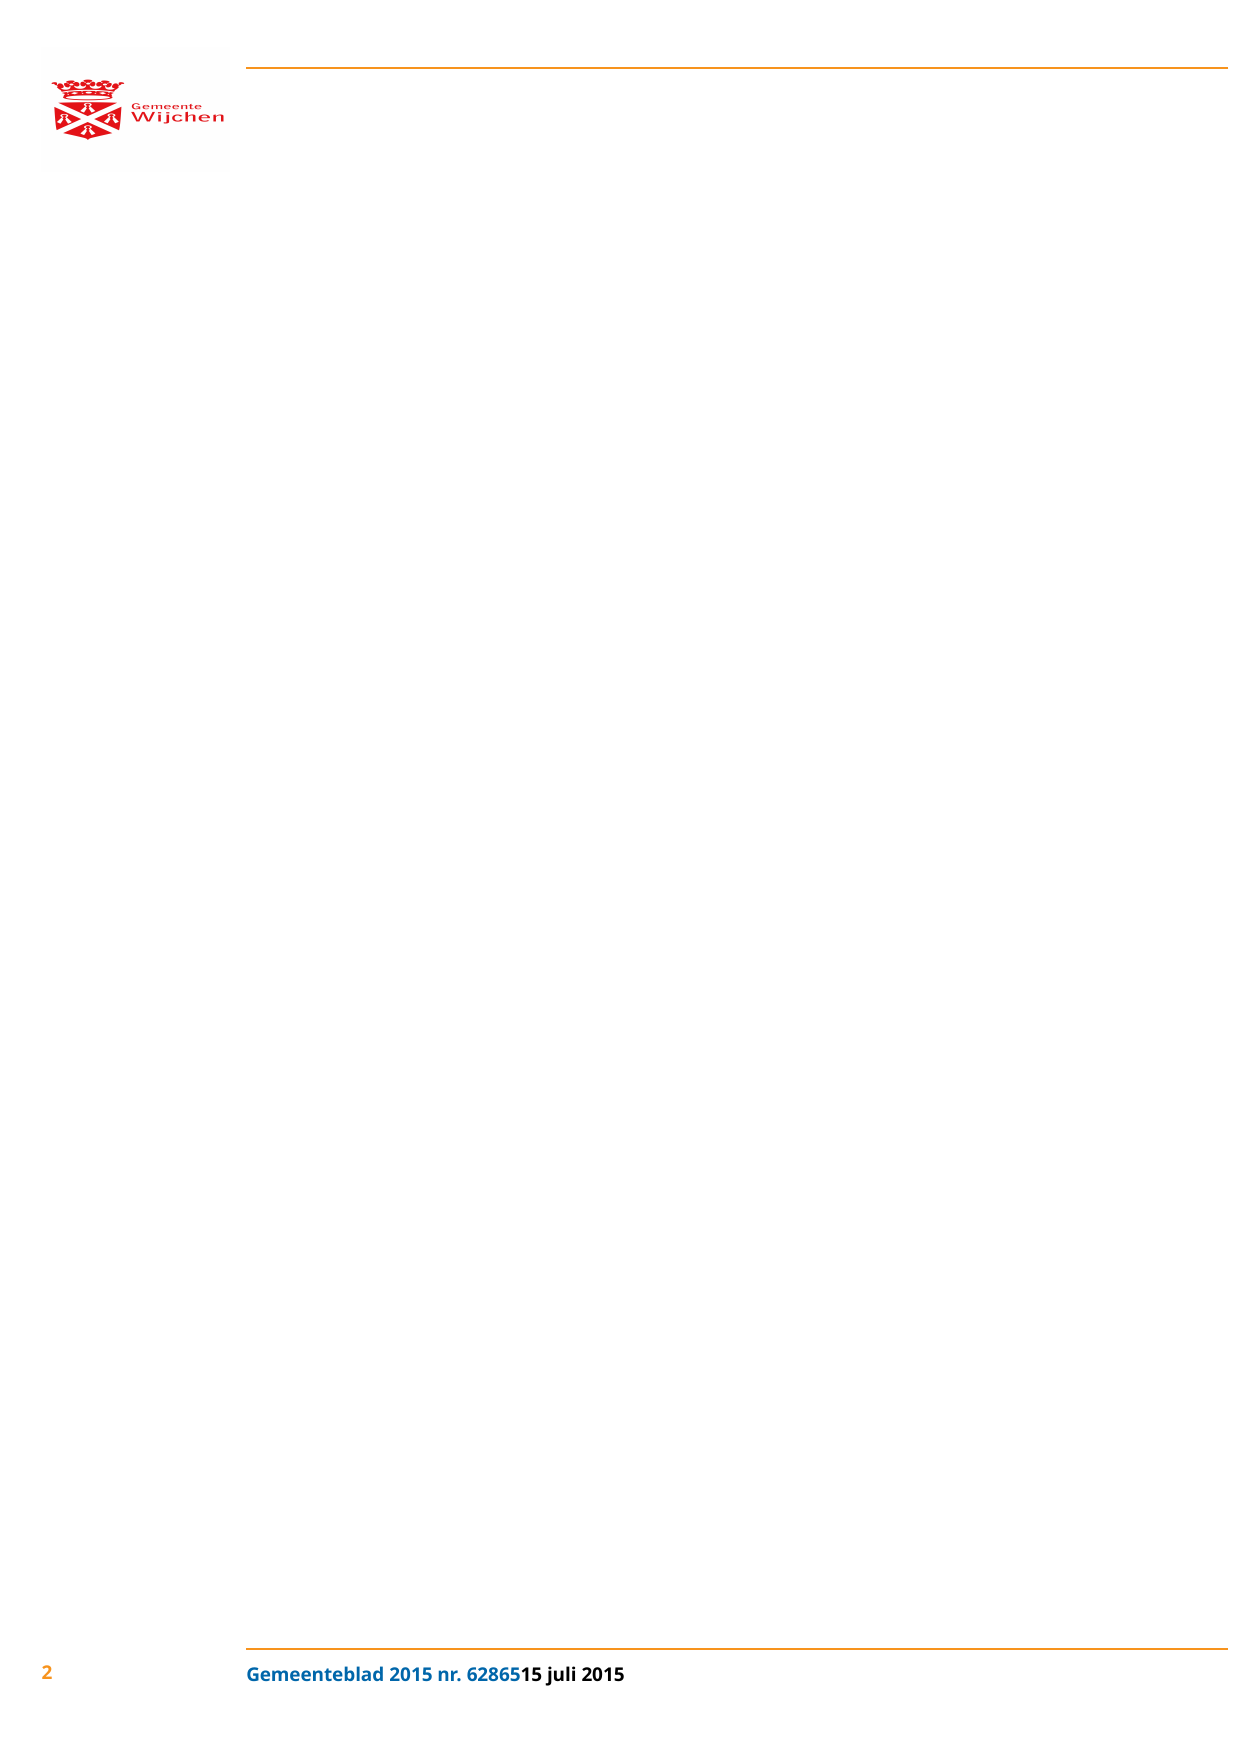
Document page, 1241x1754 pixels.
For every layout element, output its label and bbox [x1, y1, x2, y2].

picture [41, 47, 231, 172]
